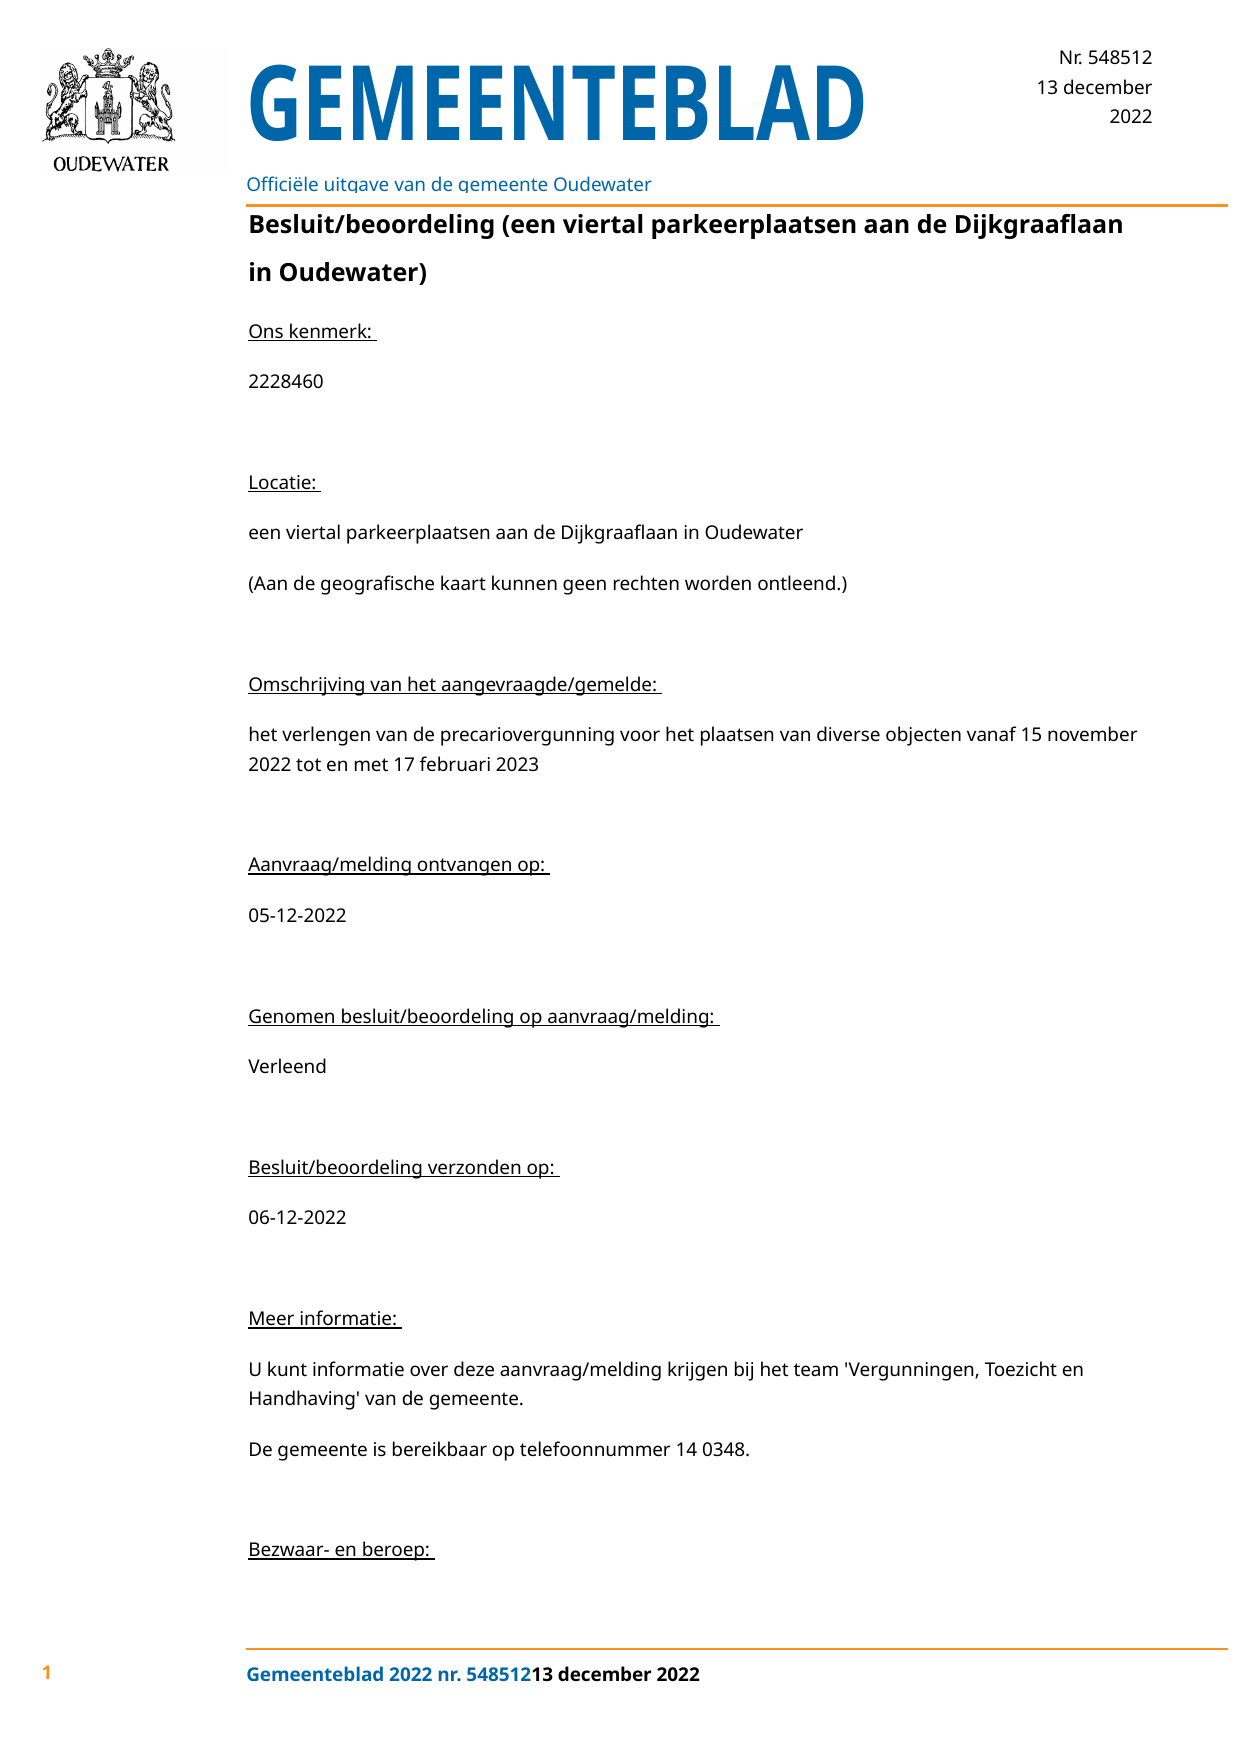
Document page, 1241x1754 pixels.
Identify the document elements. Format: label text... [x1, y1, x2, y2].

text een viertal parkeerplaatsen aan de Dijkgraaflaan in Oudewater [248, 519, 1152, 545]
text Omschrijving van het aangevraagde/gemelde: [248, 671, 1152, 697]
text Aanvraag/melding ontvangen op: [248, 852, 1152, 877]
text Ons kenmerk: [248, 318, 1152, 344]
text Locatie: [248, 469, 1152, 495]
text 2228460 [248, 368, 1152, 394]
text Verleend [248, 1053, 1152, 1079]
text Meer informatie: [248, 1305, 1152, 1331]
text Besluit/beoordeling verzonden op: [248, 1154, 1152, 1180]
text 05-12-2022 [248, 902, 1152, 928]
text 06-12-2022 [248, 1204, 1152, 1230]
text (Aan de geografische kaart kunnen geen rechten worden ontleend.) [248, 570, 1152, 596]
text U kunt informatie over deze aanvraag/melding krijgen bij het team 'Vergunningen, Toezicht en Handhaving' van de gemeente. [248, 1356, 1152, 1411]
picture [41, 47, 231, 172]
text Genomen besluit/beoordeling op aanvraag/melding: [248, 1003, 1152, 1029]
text het verlengen van de precariovergunning voor het plaatsen van diverse objecten vanaf 15 november 2022 tot en met 17 februari 2023 [248, 721, 1152, 777]
text Bezwaar- en beroep: [248, 1537, 1152, 1562]
text Besluit/beoordeling (een viertal parkeerplaatsen aan de Dijkgraaflaan in Oudewater) [248, 207, 1152, 288]
text De gemeente is bereikbaar op telefoonnummer 14 0348. [248, 1436, 1152, 1462]
